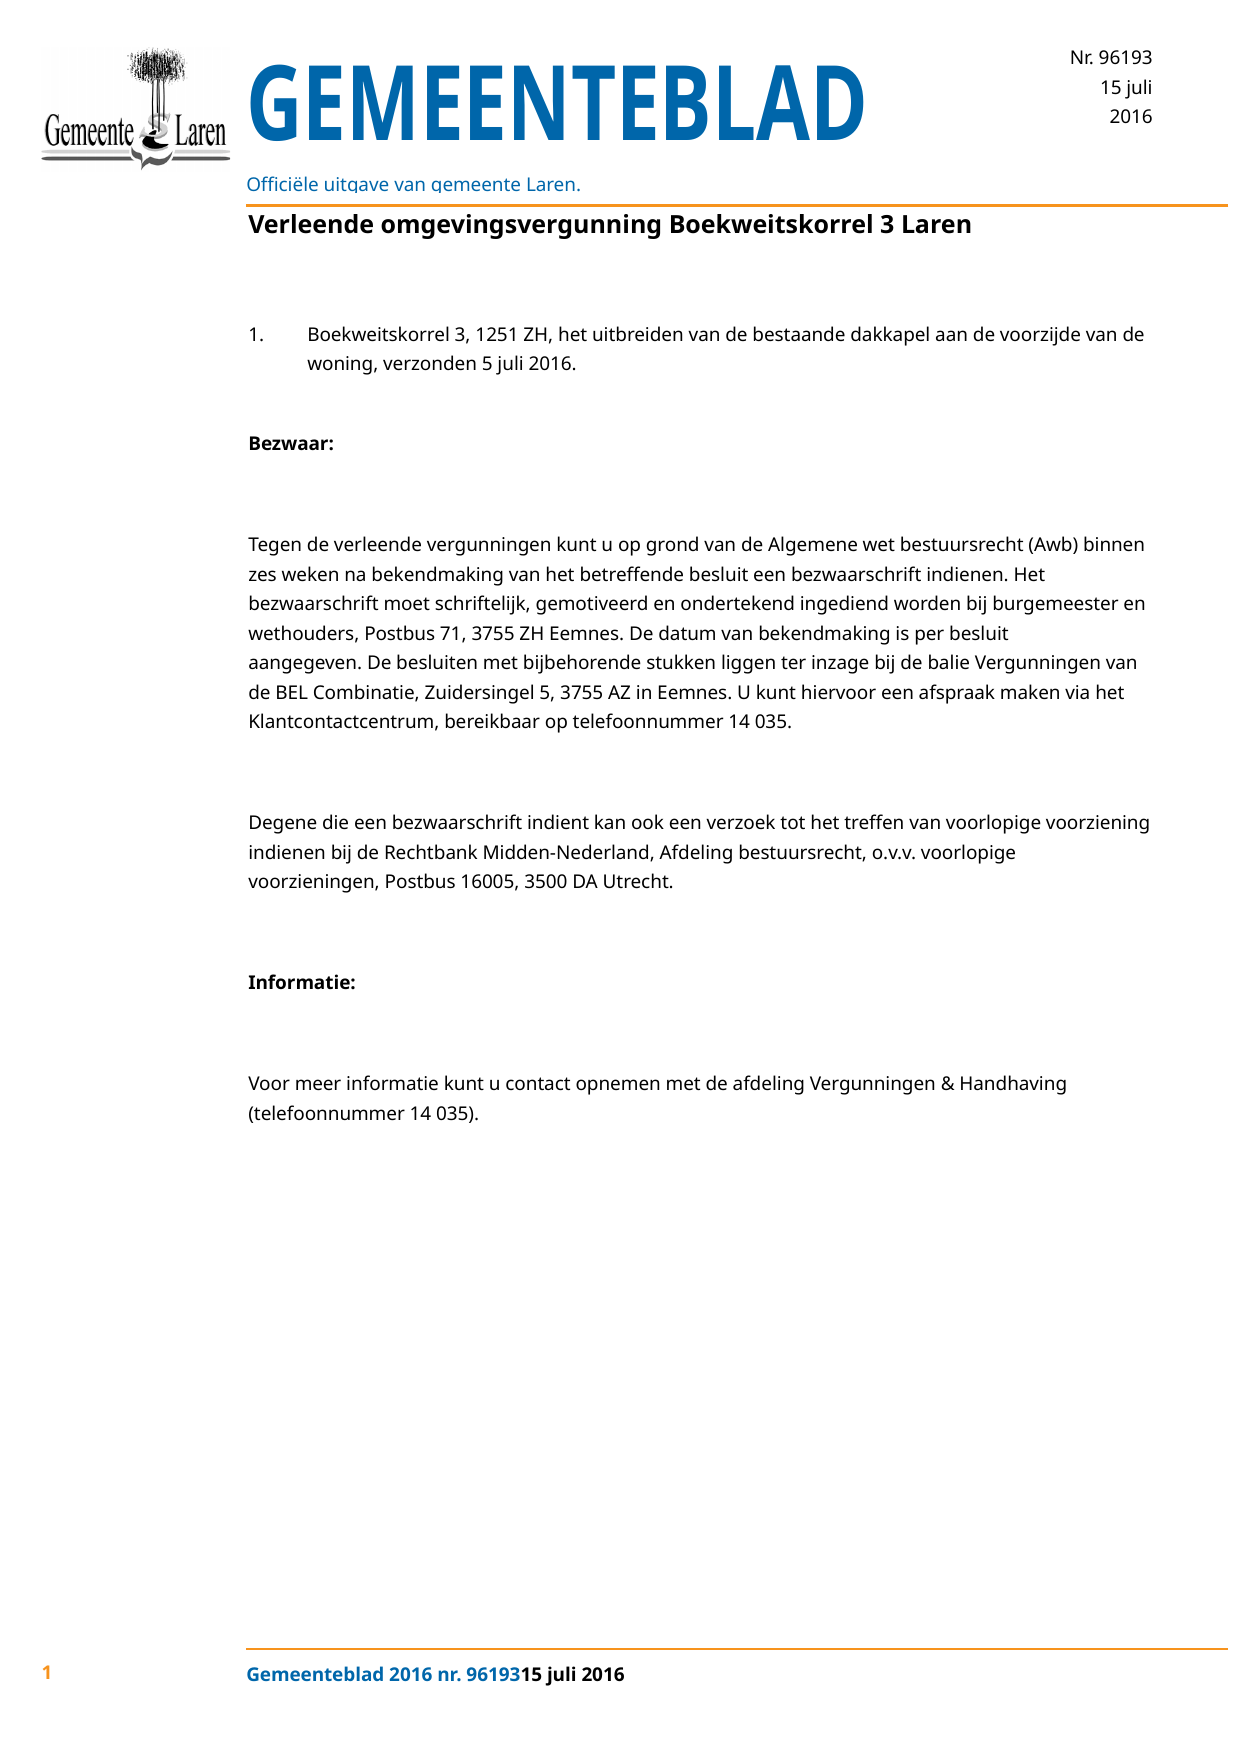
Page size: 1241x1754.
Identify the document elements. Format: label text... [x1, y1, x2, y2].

text Informatie: [248, 969, 1152, 995]
list Boekweitskorrel 3, 1251 ZH, het uitbreiden van de bestaande dakkapel aan de voorzijde van de woning, verzonden 5 juli 2016. [248, 321, 1152, 376]
picture [41, 47, 231, 172]
text Tegen de verleende vergunningen kunt u op grond van de Algemene wet bestuursrecht (Awb) binnen zes weken na bekendmaking van het betreffende besluit een bezwaarschrift indienen. Het bezwaarschrift moet schriftelijk, gemotiveerd en ondertekend ingediend worden bij burgemeester en wethouders, Postbus 71, 3755 ZH Eemnes. De datum van bekendmaking is per besluit aangegeven. De besluiten met bijbehorende stukken liggen ter inzage bij de balie Vergunningen van de BEL Combinatie, Zuidersingel 5, 3755 AZ in Eemnes. U kunt hiervoor een afspraak maken via het Klantcontactcentrum, bereikbaar op telefoonnummer 14 035. [248, 531, 1152, 734]
text Verleende omgevingsvergunning Boekweitskorrel 3 Laren [248, 207, 1152, 241]
text Bezwaar: [248, 430, 1152, 456]
text Degene die een bezwaarschrift indient kan ook een verzoek tot het treffen van voorlopige voorziening indienen bij de Rechtbank Midden-Nederland, Afdeling bestuursrecht, o.v.v. voorlopige voorzieningen, Postbus 16005, 3500 DA Utrecht. [248, 809, 1152, 894]
text Voor meer informatie kunt u contact opnemen met de afdeling Vergunningen & Handhaving (telefoonnummer 14 035). [248, 1070, 1152, 1126]
